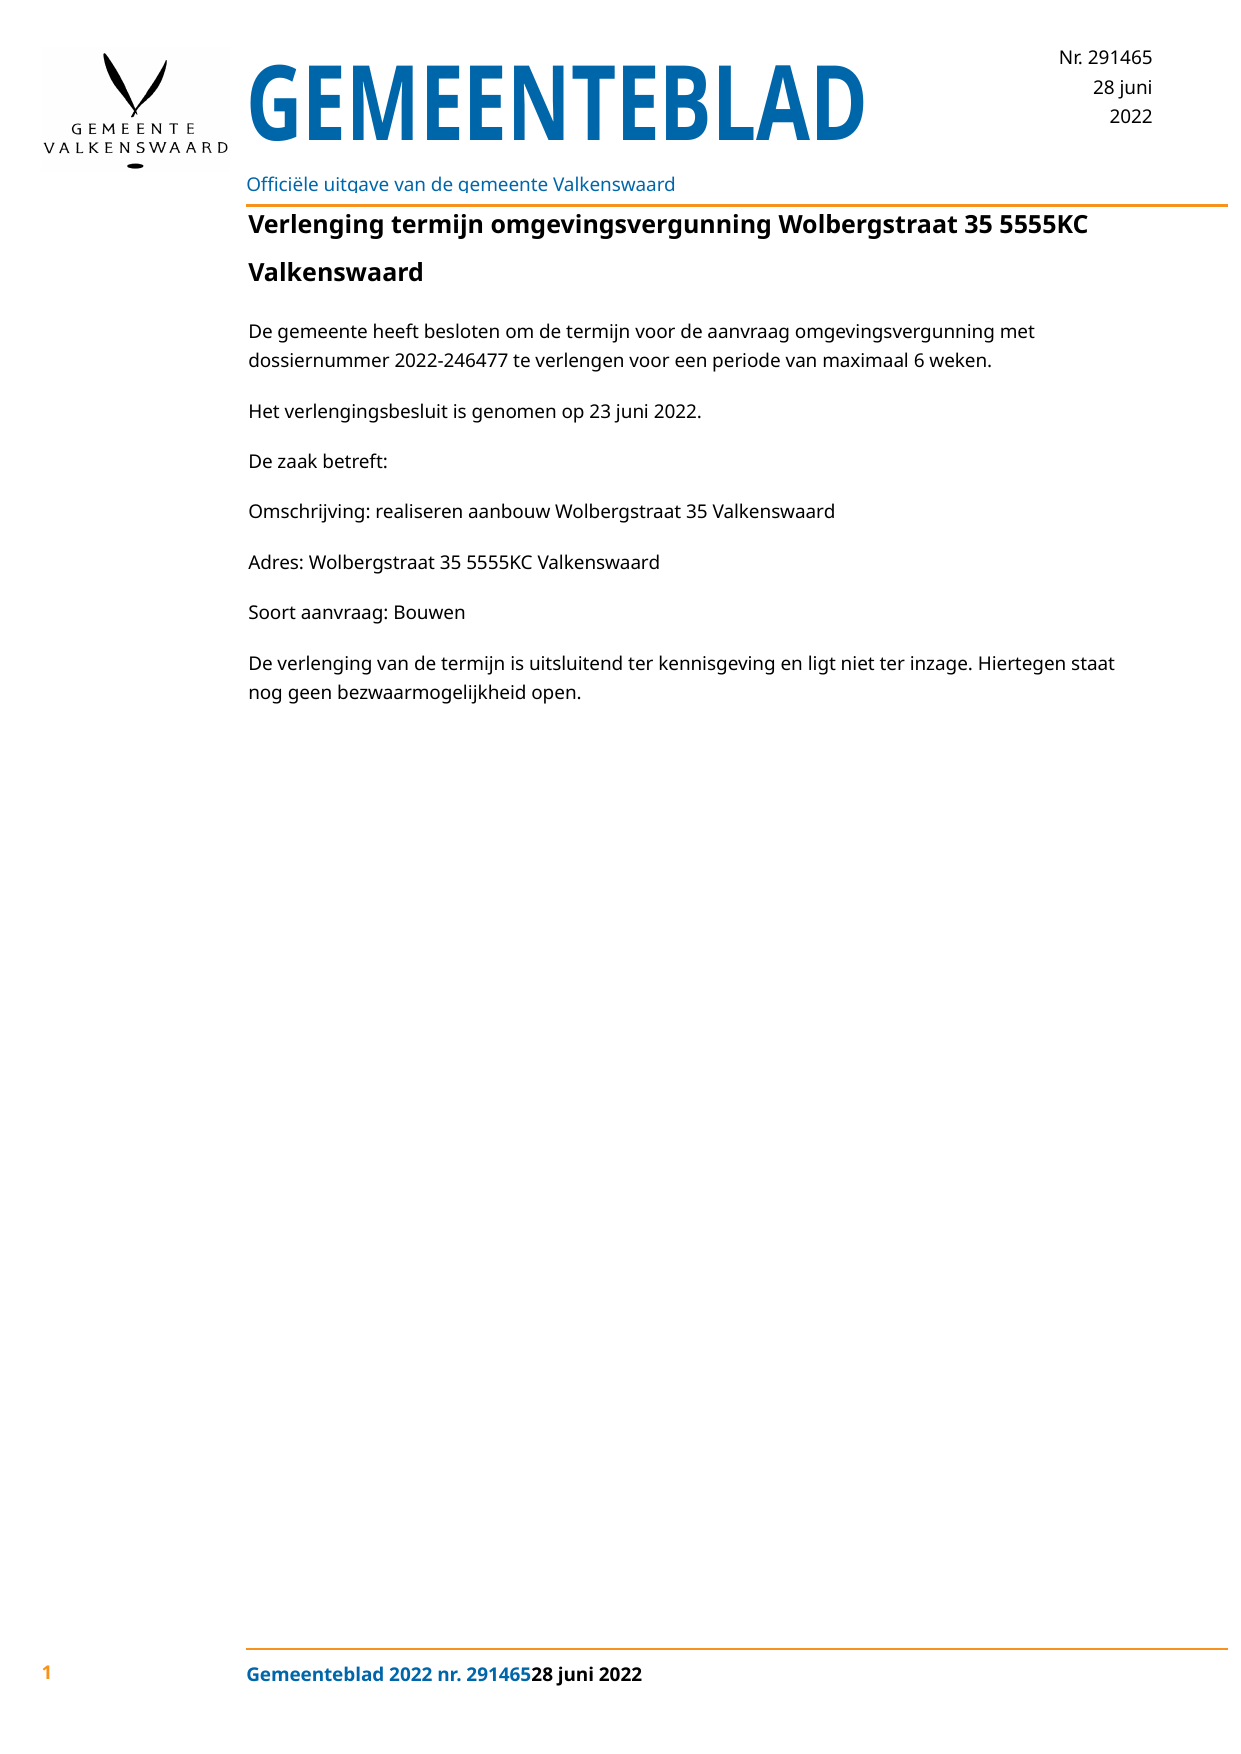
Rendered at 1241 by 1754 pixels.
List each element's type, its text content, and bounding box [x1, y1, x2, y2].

text De zaak betreft: [248, 448, 1152, 474]
text Adres: Wolbergstraat 35 5555KC Valkenswaard [248, 549, 1152, 575]
picture [41, 47, 231, 172]
text Soort aanvraag: Bouwen [248, 599, 1152, 625]
text Omschrijving: realiseren aanbouw Wolbergstraat 35 Valkenswaard [248, 499, 1152, 524]
text Het verlengingsbesluit is genomen op 23 juni 2022. [248, 398, 1152, 424]
text De verlenging van de termijn is uitsluitend ter kennisgeving en ligt niet ter inzage. Hiertegen staat nog geen bezwaarmogelijkheid open. [248, 650, 1152, 705]
text Verlenging termijn omgevingsvergunning Wolbergstraat 35 5555KC Valkenswaard [248, 207, 1152, 288]
text De gemeente heeft besloten om de termijn voor de aanvraag omgevingsvergunning met dossiernummer 2022-246477 te verlengen voor een periode van maximaal 6 weken. [248, 318, 1152, 373]
